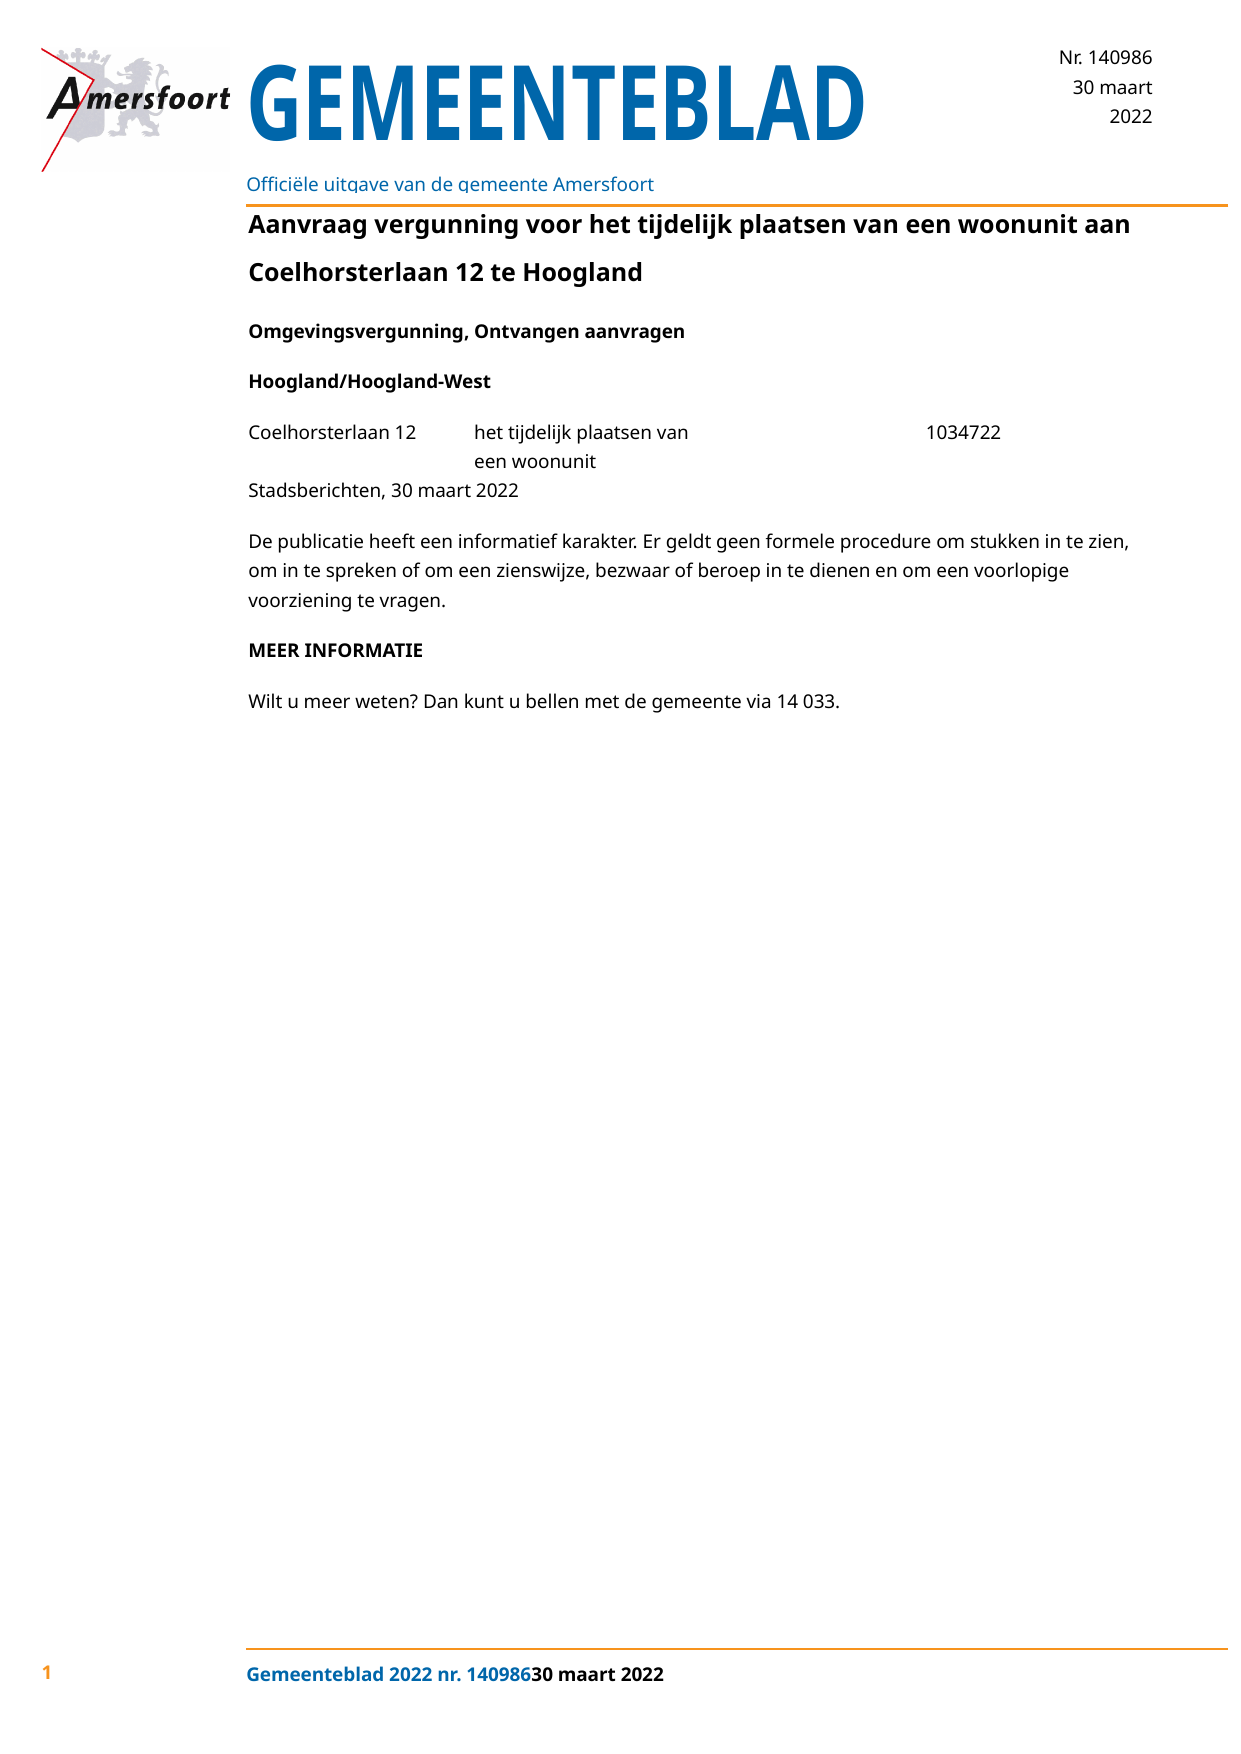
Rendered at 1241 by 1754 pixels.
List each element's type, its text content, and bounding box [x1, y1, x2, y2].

text MEER INFORMATIE [248, 637, 1152, 663]
text Hoogland/Hoogland-West [248, 368, 1152, 394]
table_header het tijdelijk plaatsen van een woonunit [474, 419, 700, 474]
text Omgevingsvergunning, Ontvangen aanvragen [248, 318, 1152, 344]
text Stadsberichten, 30 maart 2022 [248, 477, 1152, 503]
table_header Coelhorsterlaan 12 [248, 419, 474, 474]
picture [41, 47, 231, 172]
table_header 1034722 [926, 419, 1152, 474]
text Wilt u meer weten? Dan kunt u bellen met de gemeente via 14 033. [248, 688, 1152, 713]
text Aanvraag vergunning voor het tijdelijk plaatsen van een woonunit aan Coelhorsterlaan 12 te Hoogland [248, 207, 1152, 288]
text De publicatie heeft een informatief karakter. Er geldt geen formele procedure om stukken in te zien, om in te spreken of om een zienswijze, bezwaar of beroep in te dienen en om een voorlopige voorziening te vragen. [248, 528, 1152, 613]
table_header [700, 419, 926, 474]
